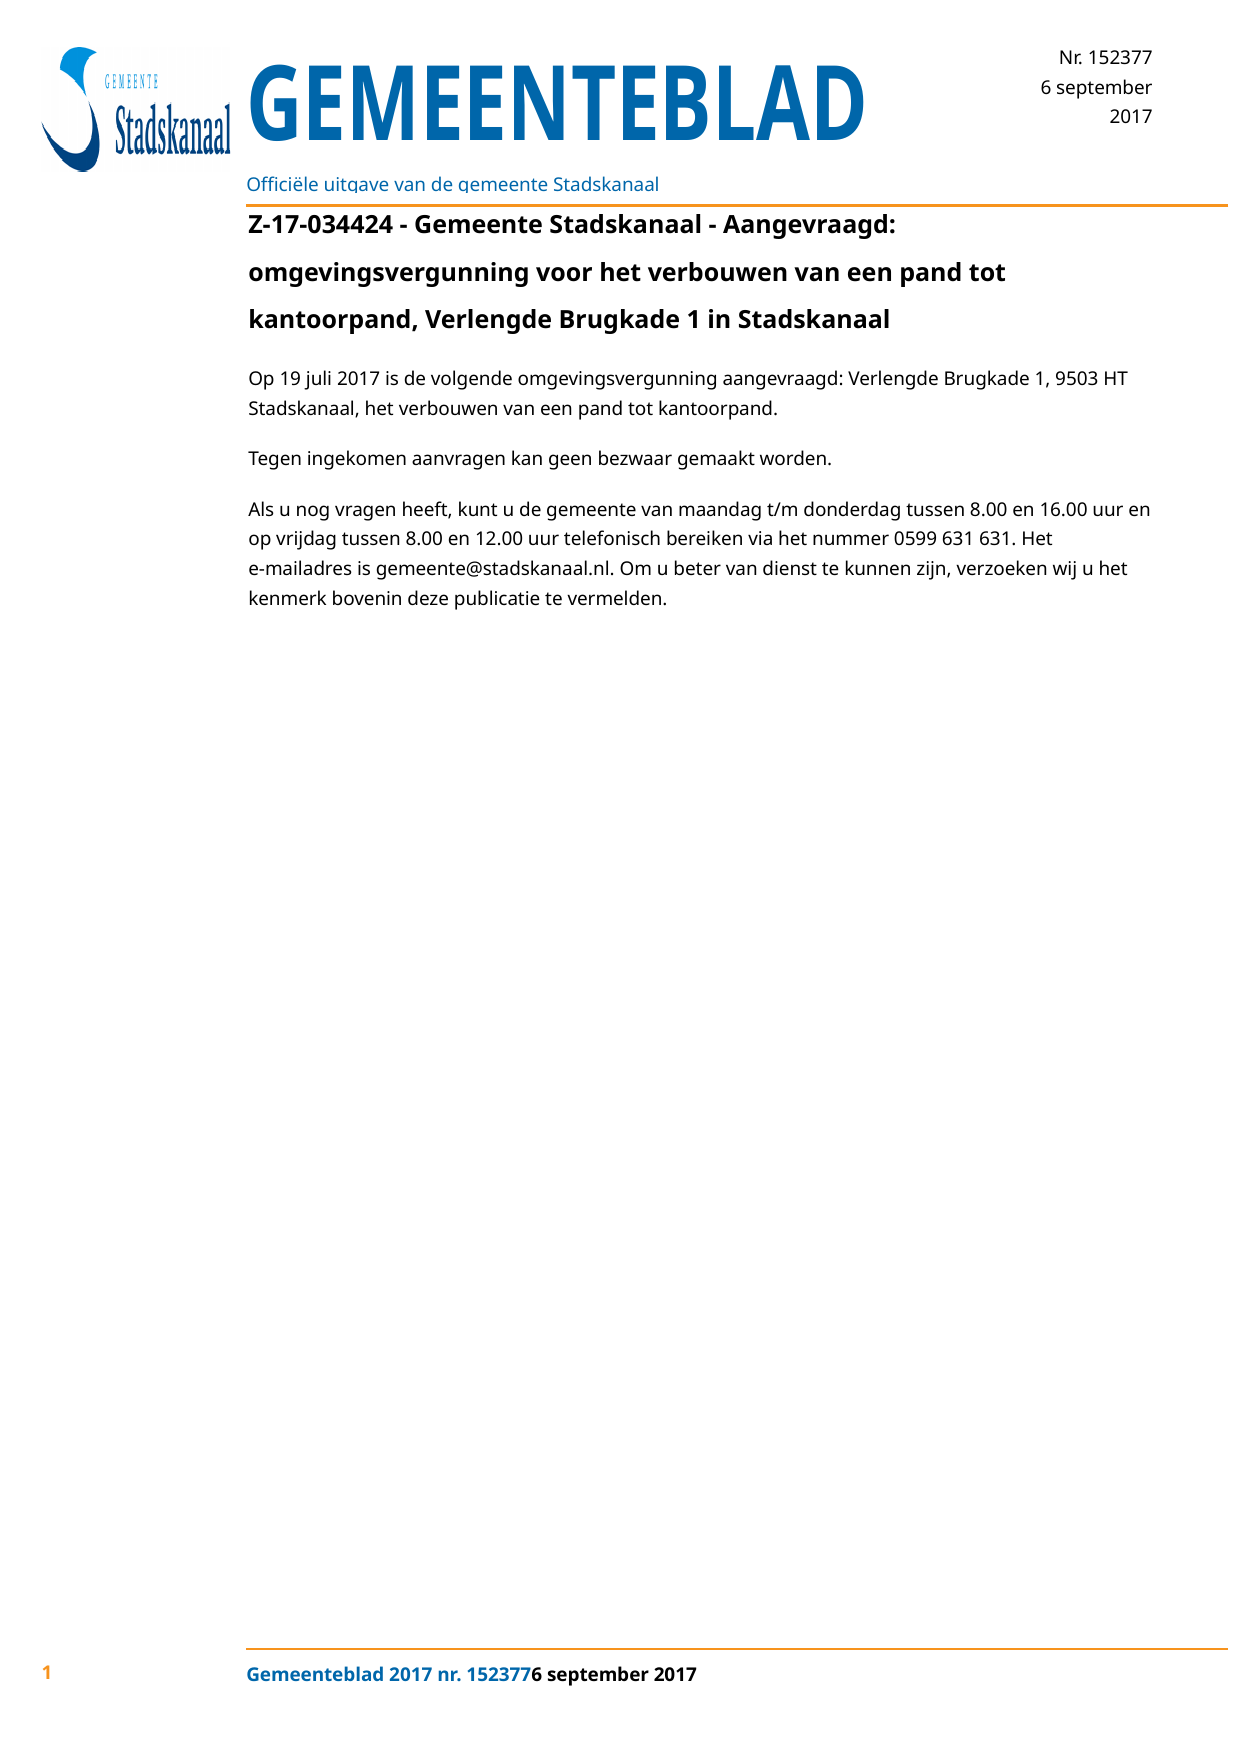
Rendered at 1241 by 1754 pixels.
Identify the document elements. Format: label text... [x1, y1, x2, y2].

text Op 19 juli 2017 is de volgende omgevingsvergunning aangevraagd: Verlengde Brugkade 1, 9503 HT Stadskanaal, het verbouwen van een pand tot kantoorpand. [248, 366, 1152, 421]
text Tegen ingekomen aanvragen kan geen bezwaar gemaakt worden. [248, 446, 1152, 471]
text Als u nog vragen heeft, kunt u de gemeente van maandag t/m donderdag tussen 8.00 en 16.00 uur en op vrijdag tussen 8.00 en 12.00 uur telefonisch bereiken via het nummer 0599 631 631. Het e‑mailadres is gemeente@stadskanaal.nl. Om u beter van dienst te kunnen zijn, verzoeken wij u het kenmerk bovenin deze publicatie te vermelden. [248, 496, 1152, 610]
text Z-17-034424 - Gemeente Stadskanaal - Aangevraagd: omgevingsvergunning voor het verbouwen van een pand tot kantoorpand, Verlengde Brugkade 1 in Stadskanaal [248, 207, 1152, 336]
picture [41, 47, 231, 172]
